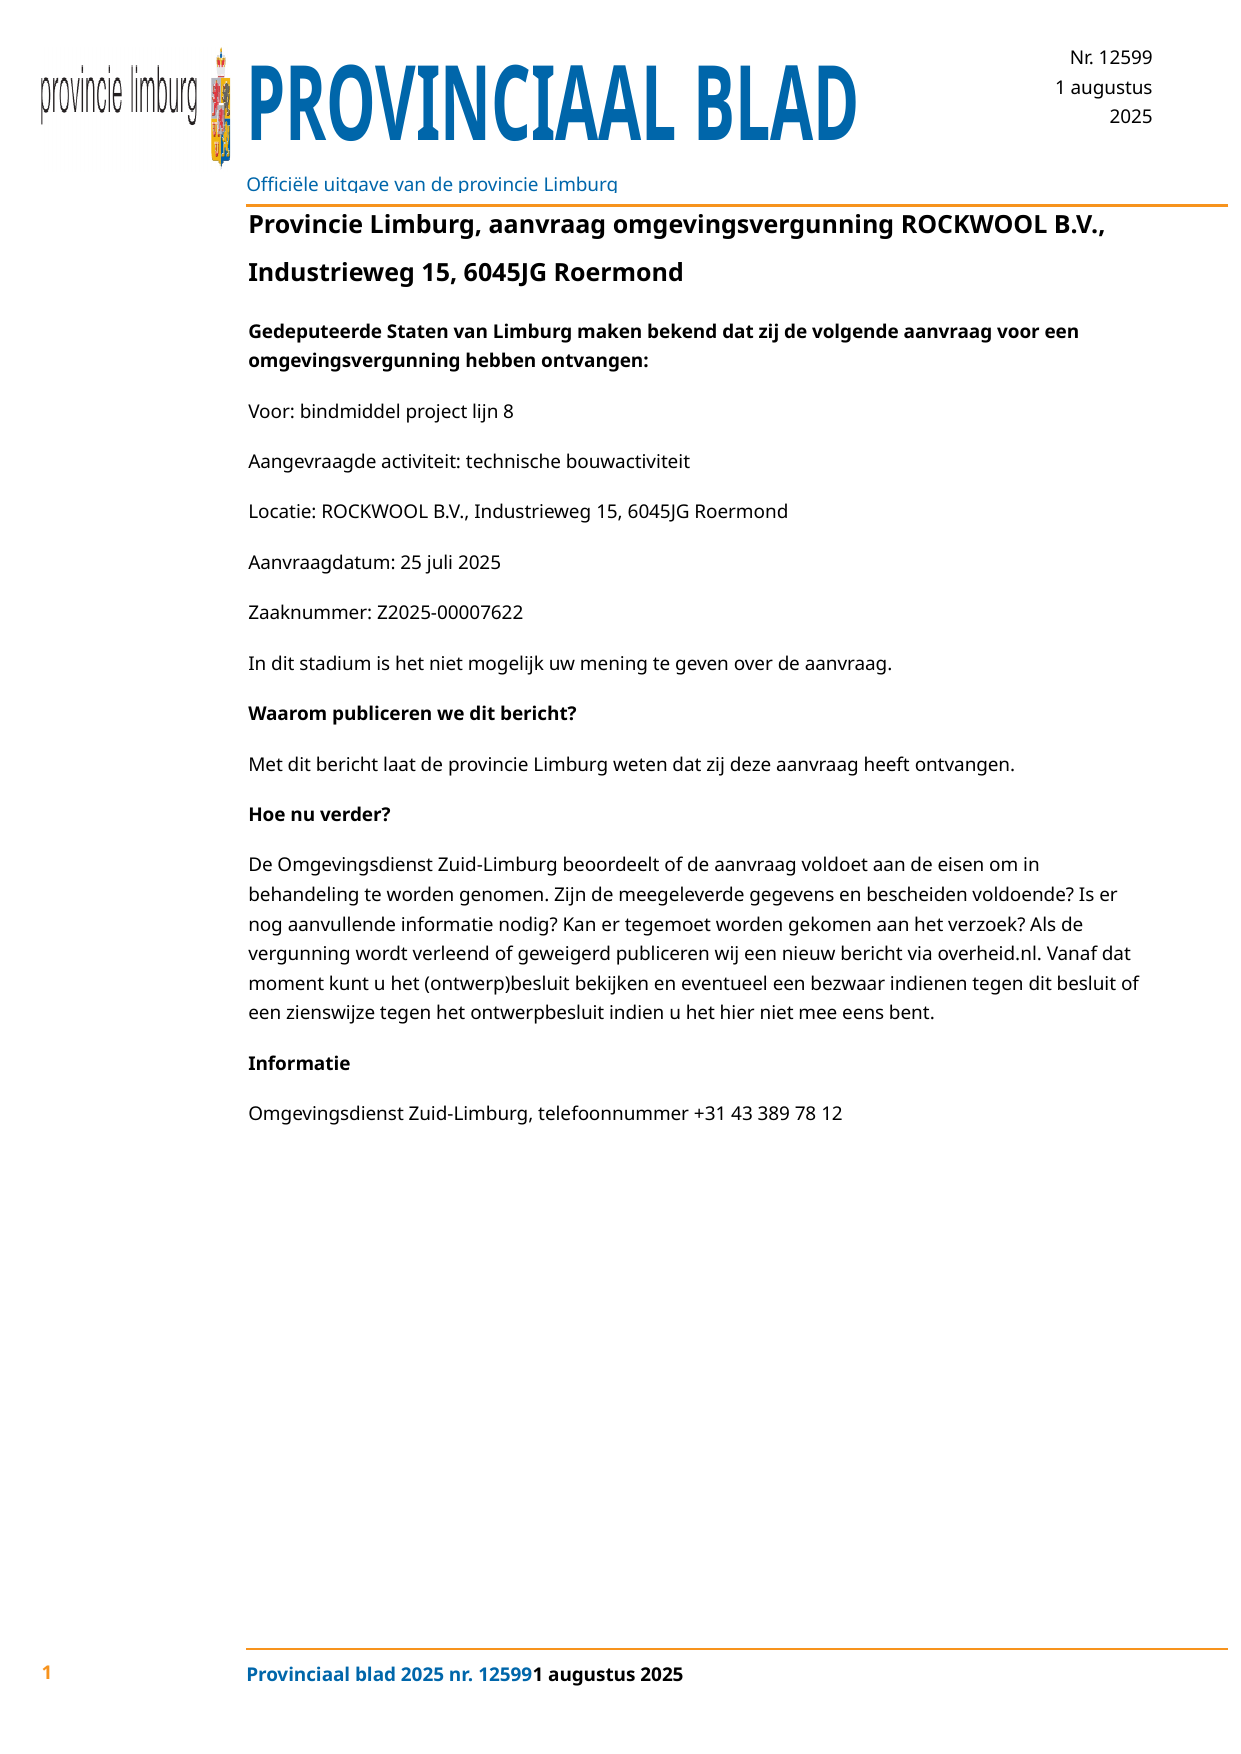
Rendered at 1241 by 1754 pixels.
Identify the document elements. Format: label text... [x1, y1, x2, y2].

text Aangevraagde activiteit: technische bouwactiviteit [248, 448, 1152, 474]
picture [41, 47, 231, 172]
text De Omgevingsdienst Zuid-Limburg beoordeelt of de aanvraag voldoet aan de eisen om in behandeling te worden genomen. Zijn de meegeleverde gegevens en bescheiden voldoende? Is er nog aanvullende informatie nodig? Kan er tegemoet worden gekomen aan het verzoek? Als de vergunning wordt verleend of geweigerd publiceren wij een nieuw bericht via overheid.nl. Vanaf dat moment kunt u het (ontwerp)besluit bekijken en eventueel een bezwaar indienen tegen dit besluit of een zienswijze tegen het ontwerpbesluit indien u het hier niet mee eens bent. [248, 852, 1152, 1025]
text Locatie: ROCKWOOL B.V., Industrieweg 15, 6045JG Roermond [248, 499, 1152, 524]
text Waarom publiceren we dit bericht? [248, 700, 1152, 726]
text Zaaknummer: Z2025-00007622 [248, 599, 1152, 625]
text In dit stadium is het niet mogelijk uw mening te geven over de aanvraag. [248, 650, 1152, 676]
text Informatie [248, 1050, 1152, 1076]
text Gedeputeerde Staten van Limburg maken bekend dat zij de volgende aanvraag voor een omgevingsvergunning hebben ontvangen: [248, 318, 1152, 373]
text Aanvraagdatum: 25 juli 2025 [248, 549, 1152, 575]
text Provincie Limburg, aanvraag omgevingsvergunning ROCKWOOL B.V., Industrieweg 15, 6045JG Roermond [248, 207, 1152, 288]
text Omgevingsdienst Zuid-Limburg, telefoonnummer +31 43 389 78 12 [248, 1100, 1152, 1126]
text Met dit bericht laat de provincie Limburg weten dat zij deze aanvraag heeft ontvangen. [248, 751, 1152, 777]
text Hoe nu verder? [248, 801, 1152, 827]
text Voor: bindmiddel project lijn 8 [248, 398, 1152, 424]
